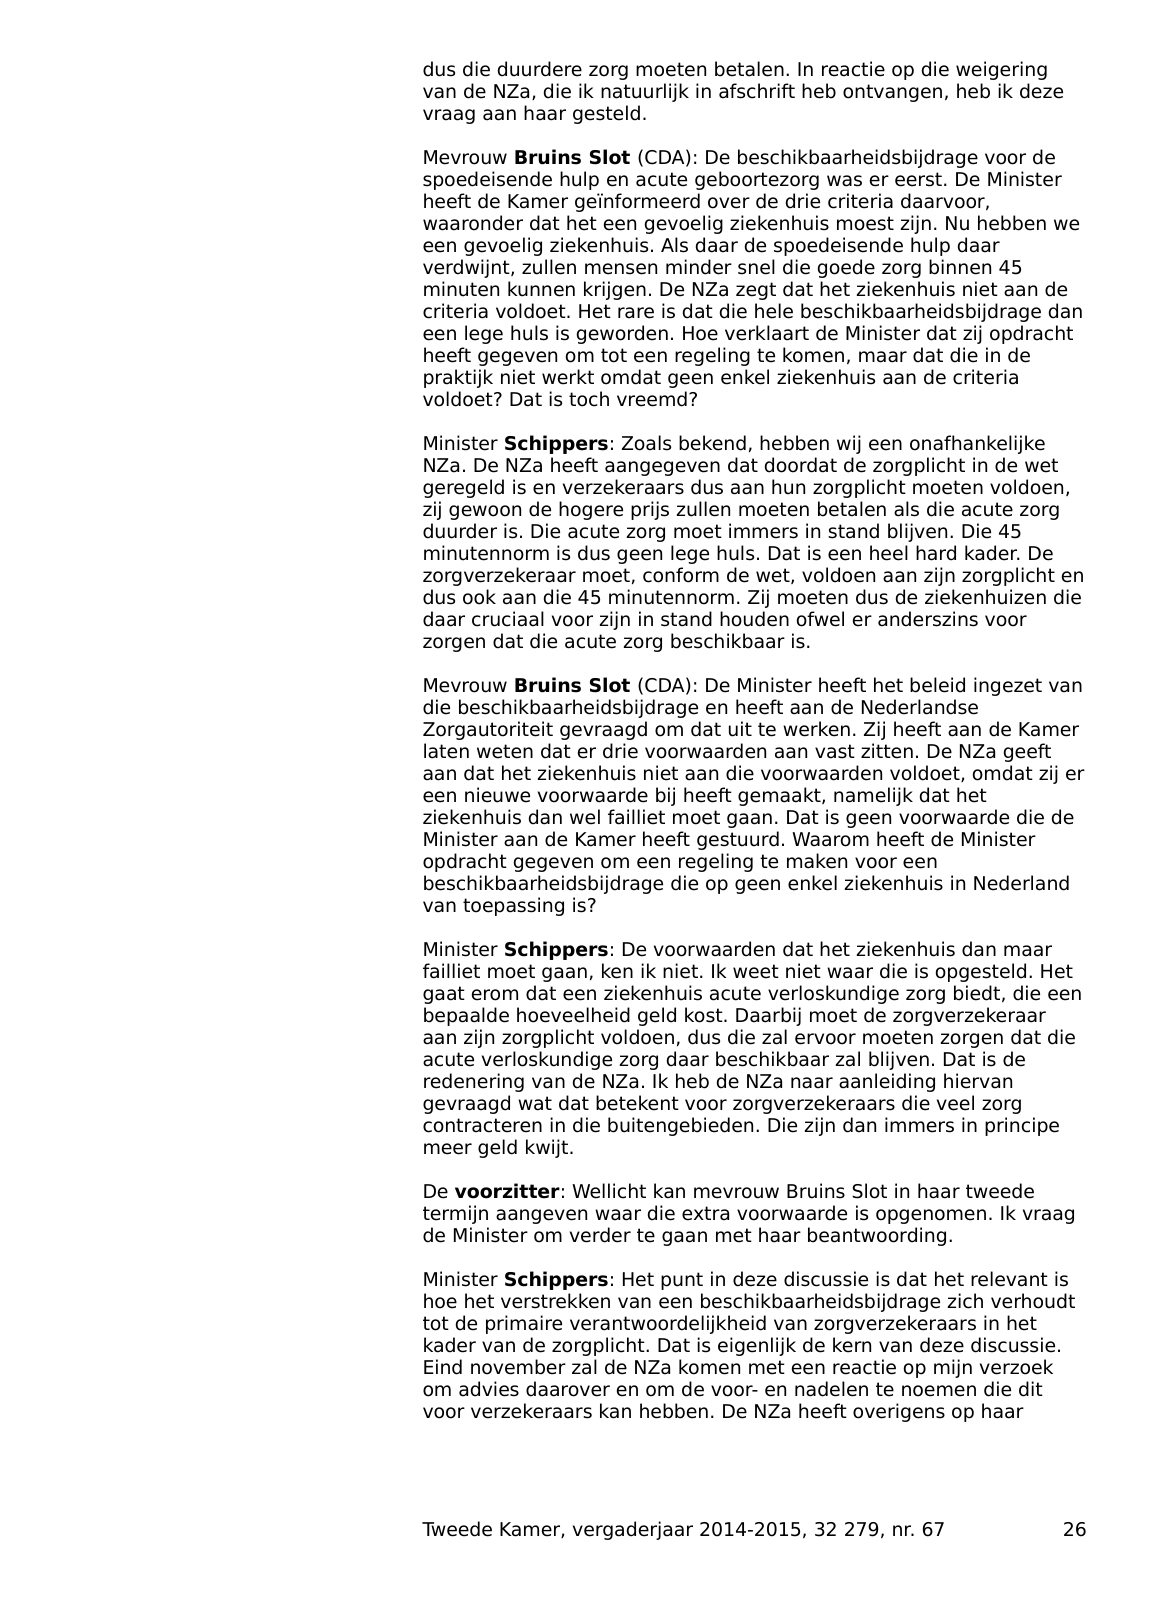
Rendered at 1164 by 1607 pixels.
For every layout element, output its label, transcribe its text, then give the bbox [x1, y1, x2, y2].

text Minister Schippers: De voorwaarden dat het ziekenhuis dan maar failliet moet gaan, ken ik niet. Ik weet niet waar die is opgesteld. Het gaat erom dat een ziekenhuis acute verloskundige zorg biedt, die een bepaalde hoeveelheid geld kost. Daarbij moet de zorgverzekeraar aan zijn zorgplicht voldoen, dus die zal ervoor moeten zorgen dat die acute verloskundige zorg daar beschikbaar zal blijven. Dat is de redenering van de NZa. Ik heb de NZa naar aanleiding hiervan gevraagd wat dat betekent voor zorgverzekeraars die veel zorg contracteren in die buitengebieden. Die zijn dan immers in principe meer geld kwijt. [422, 939, 1087, 1159]
text Mevrouw Bruins Slot (CDA): De beschikbaarheidsbijdrage voor de spoedeisende hulp en acute geboortezorg was er eerst. De Minister heeft de Kamer geïnformeerd over de drie criteria daarvoor, waaronder dat het een gevoelig ziekenhuis moest zijn. Nu hebben we een gevoelig ziekenhuis. Als daar de spoedeisende hulp daar verdwijnt, zullen mensen minder snel die goede zorg binnen 45 minuten kunnen krijgen. De NZa zegt dat het ziekenhuis niet aan de criteria voldoet. Het rare is dat die hele beschikbaarheidsbijdrage dan een lege huls is geworden. Hoe verklaart de Minister dat zij opdracht heeft gegeven om tot een regeling te komen, maar dat die in de praktijk niet werkt omdat geen enkel ziekenhuis aan de criteria voldoet? Dat is toch vreemd? [422, 147, 1087, 411]
text Minister Schippers: Zoals bekend, hebben wij een onafhankelijke NZa. De NZa heeft aangegeven dat doordat de zorgplicht in de wet geregeld is en verzekeraars dus aan hun zorgplicht moeten voldoen, zij gewoon de hogere prijs zullen moeten betalen als die acute zorg duurder is. Die acute zorg moet immers in stand blijven. Die 45 minutennorm is dus geen lege huls. Dat is een heel hard kader. De zorgverzekeraar moet, conform de wet, voldoen aan zijn zorgplicht en dus ook aan die 45 minutennorm. Zij moeten dus de ziekenhuizen die daar cruciaal voor zijn in stand houden ofwel er anderszins voor zorgen dat die acute zorg beschikbaar is. [422, 433, 1087, 653]
text Minister Schippers: Het punt in deze discussie is dat het relevant is hoe het verstrekken van een beschikbaarheidsbijdrage zich verhoudt tot de primaire verantwoordelijkheid van zorgverzekeraars in het kader van de zorgplicht. Dat is eigenlijk de kern van deze discussie. Eind november zal de NZa komen met een reactie op mijn verzoek om advies daarover en om de voor- en nadelen te noemen die dit voor verzekeraars kan hebben. De NZa heeft overigens op haar [422, 1269, 1087, 1423]
text De voorzitter: Wellicht kan mevrouw Bruins Slot in haar tweede termijn aangeven waar die extra voorwaarde is opgenomen. Ik vraag de Minister om verder te gaan met haar beantwoording. [422, 1181, 1087, 1247]
text dus die duurdere zorg moeten betalen. In reactie op die weigering van de NZa, die ik natuurlijk in afschrift heb ontvangen, heb ik deze vraag aan haar gesteld. [422, 59, 1087, 125]
text Mevrouw Bruins Slot (CDA): De Minister heeft het beleid ingezet van die beschikbaarheidsbijdrage en heeft aan de Nederlandse Zorgautoriteit gevraagd om dat uit te werken. Zij heeft aan de Kamer laten weten dat er drie voorwaarden aan vast zitten. De NZa geeft aan dat het ziekenhuis niet aan die voorwaarden voldoet, omdat zij er een nieuwe voorwaarde bij heeft gemaakt, namelijk dat het ziekenhuis dan wel failliet moet gaan. Dat is geen voorwaarde die de Minister aan de Kamer heeft gestuurd. Waarom heeft de Minister opdracht gegeven om een regeling te maken voor een beschikbaarheidsbijdrage die op geen enkel ziekenhuis in Nederland van toepassing is? [422, 675, 1087, 917]
